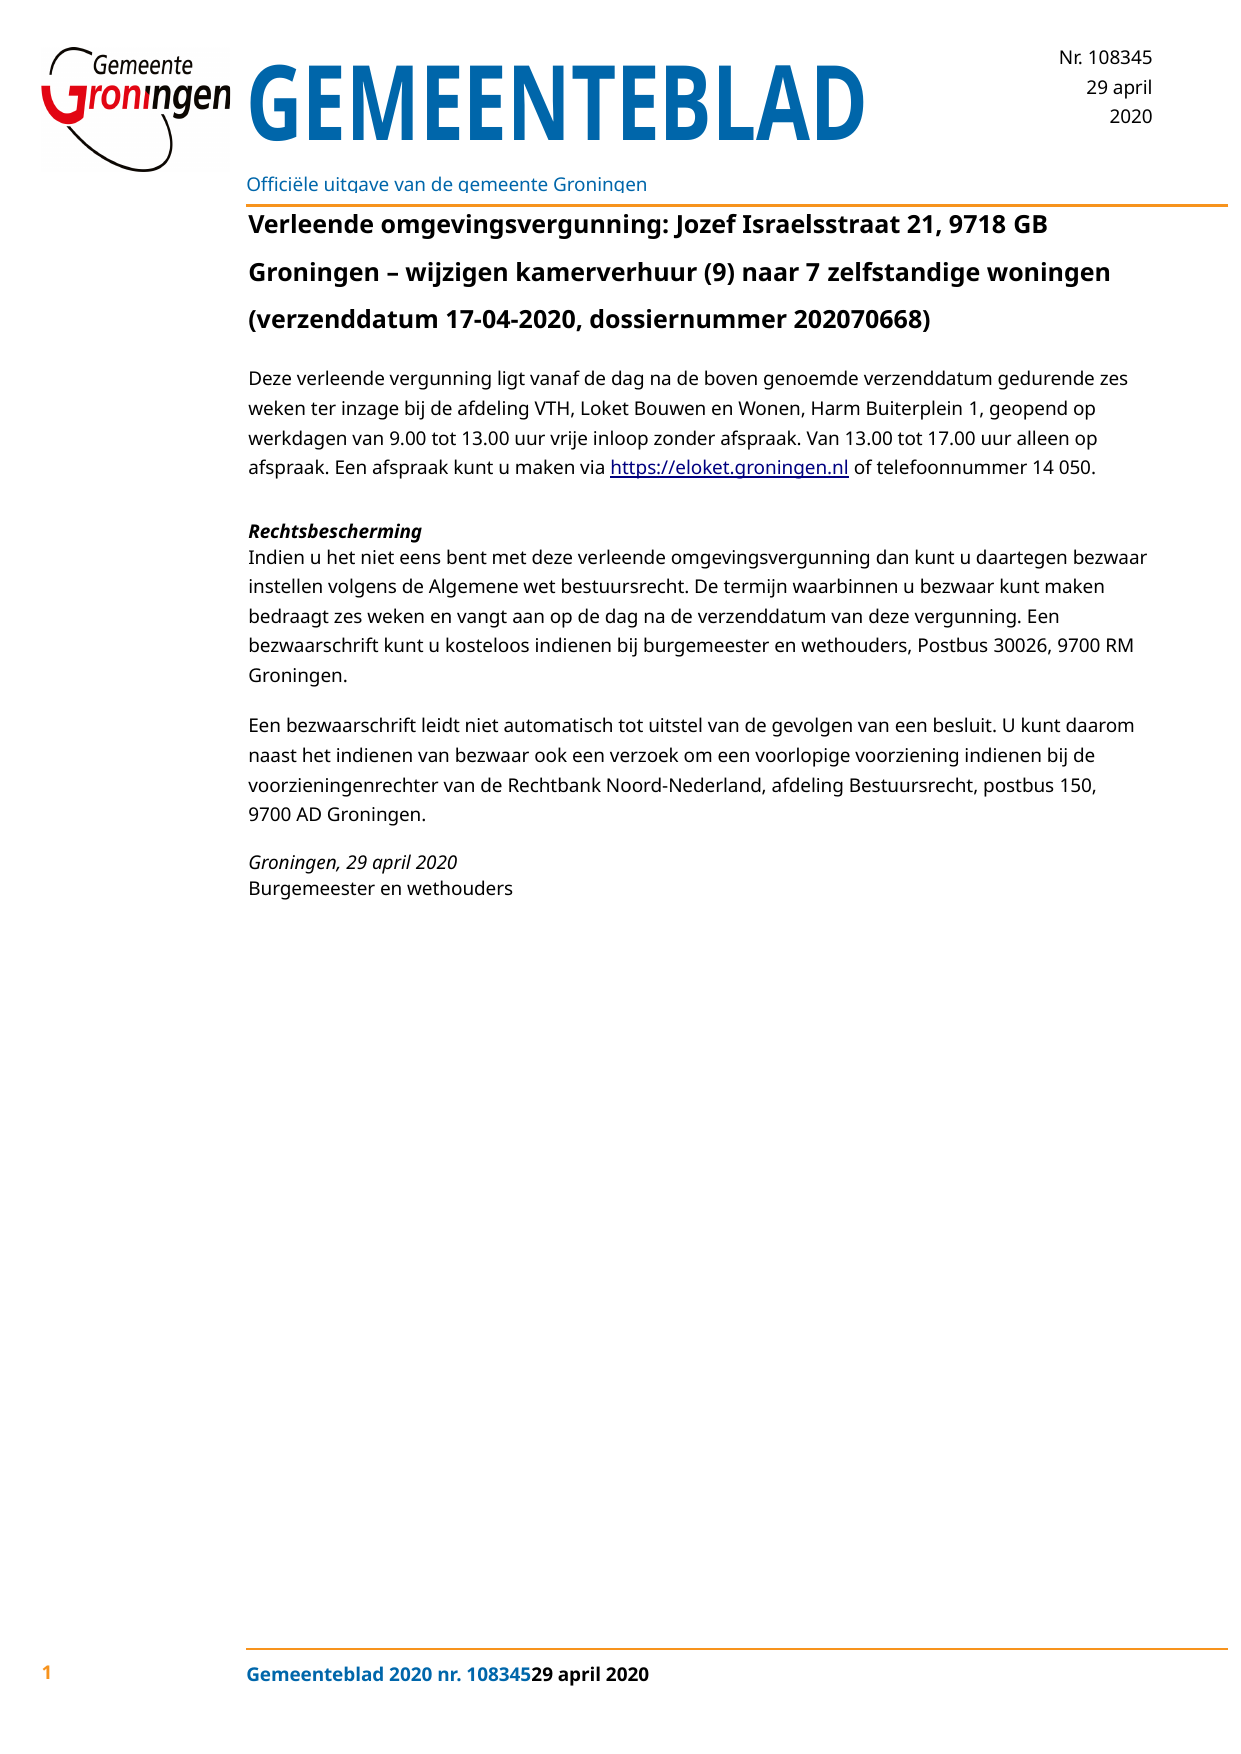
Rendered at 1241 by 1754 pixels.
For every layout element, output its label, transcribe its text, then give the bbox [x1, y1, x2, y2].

text Een bezwaarschrift leidt niet automatisch tot uitstel van de gevolgen van een besluit. U kunt daarom naast het indienen van bezwaar ook een verzoek om een voorlopige voorziening indienen bij de voorzieningenrechter van de Rechtbank Noord-Nederland, afdeling Bestuursrecht, postbus 150, 9700 AD Groningen. [248, 713, 1152, 827]
text Deze verleende vergunning ligt vanaf de dag na de boven genoemde verzenddatum gedurende zes weken ter inzage bij de afdeling VTH, Loket Bouwen en Wonen, Harm Buiterplein 1, geopend op werkdagen van 9.00 tot 13.00 uur vrije inloop zonder afspraak. Van 13.00 tot 17.00 uur alleen op afspraak. Een afspraak kunt u maken via https://eloket.groningen.nl of telefoonnummer 14 050. [248, 366, 1152, 480]
picture [41, 47, 231, 172]
text Indien u het niet eens bent met deze verleende omgevingsvergunning dan kunt u daartegen bezwaar instellen volgens de Algemene wet bestuursrecht. De termijn waarbinnen u bezwaar kunt maken bedraagt zes weken en vangt aan op de dag na de verzenddatum van deze vergunning. Een bezwaarschrift kunt u kosteloos indienen bij burgemeester en wethouders, Postbus 30026, 9700 RM Groningen. [248, 544, 1152, 688]
text Verleende omgevingsvergunning: Jozef Israelsstraat 21, 9718 GB Groningen – wijzigen kamerverhuur (9) naar 7 zelfstandige woningen (verzenddatum 17-04-2020, dossiernummer 202070668) [248, 207, 1152, 336]
text Rechtsbescherming [248, 518, 1152, 544]
text Groningen, 29 april 2020 [248, 849, 1152, 875]
text Burgemeester en wethouders [248, 875, 1152, 901]
